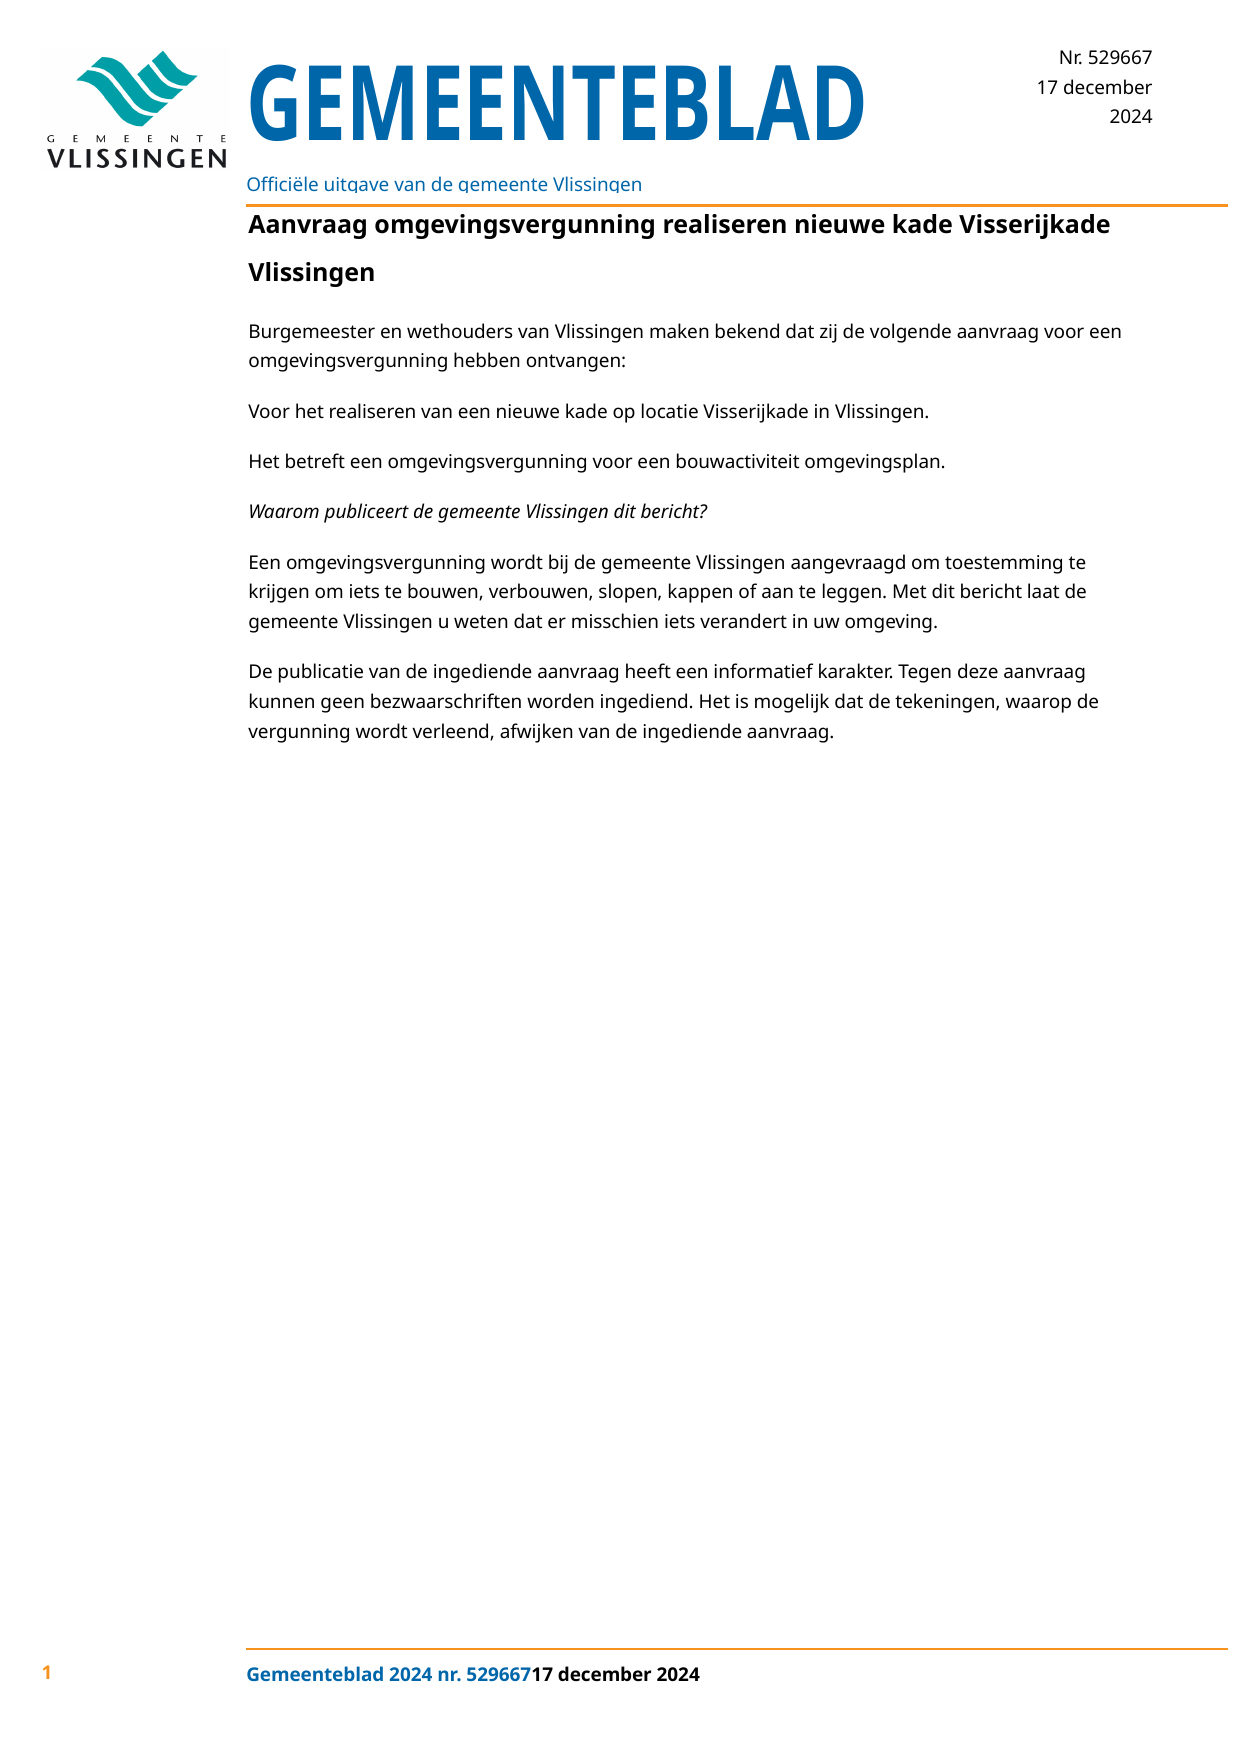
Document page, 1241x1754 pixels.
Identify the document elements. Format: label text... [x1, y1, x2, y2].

text Waarom publiceert de gemeente Vlissingen dit bericht? [248, 499, 1152, 524]
text De publicatie van de ingediende aanvraag heeft een informatief karakter. Tegen deze aanvraag kunnen geen bezwaarschriften worden ingediend. Het is mogelijk dat de tekeningen, waarop de vergunning wordt verleend, afwijken van de ingediende aanvraag. [248, 659, 1152, 744]
text Een omgevingsvergunning wordt bij de gemeente Vlissingen aangevraagd om toestemming te krijgen om iets te bouwen, verbouwen, slopen, kappen of aan te leggen. Met dit bericht laat de gemeente Vlissingen u weten dat er misschien iets verandert in uw omgeving. [248, 549, 1152, 634]
text Voor het realiseren van een nieuwe kade op locatie Visserijkade in Vlissingen. [248, 398, 1152, 424]
text Burgemeester en wethouders van Vlissingen maken bekend dat zij de volgende aanvraag voor een omgevingsvergunning hebben ontvangen: [248, 318, 1152, 373]
text Aanvraag omgevingsvergunning realiseren nieuwe kade Visserijkade Vlissingen [248, 207, 1152, 288]
text Het betreft een omgevingsvergunning voor een bouwactiviteit omgevingsplan. [248, 448, 1152, 474]
picture [41, 47, 231, 172]
